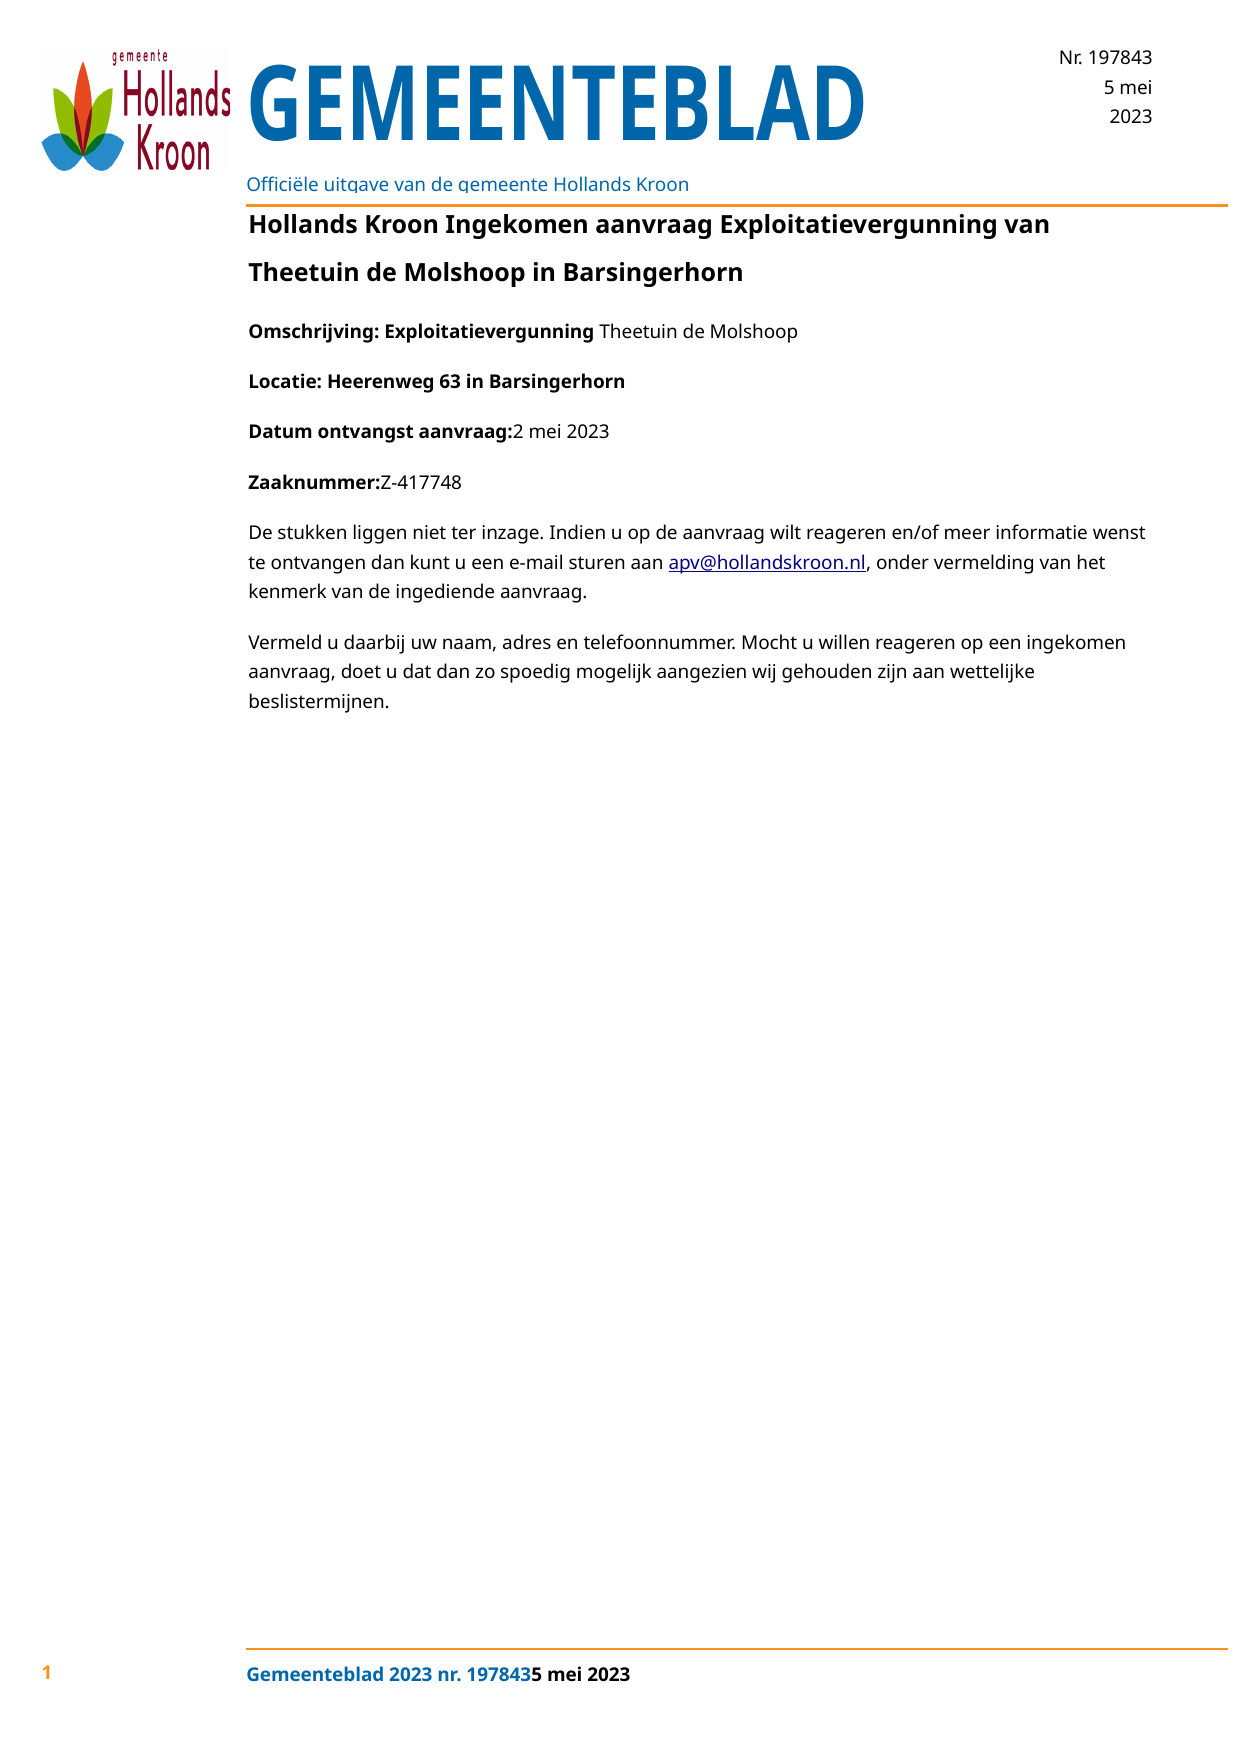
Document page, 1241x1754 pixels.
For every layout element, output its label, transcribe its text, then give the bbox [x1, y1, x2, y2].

text Omschrijving: Exploitatievergunning Theetuin de Molshoop [248, 318, 1152, 344]
text Hollands Kroon Ingekomen aanvraag Exploitatievergunning van Theetuin de Molshoop in Barsingerhorn [248, 207, 1152, 288]
text Datum ontvangst aanvraag:2 mei 2023 [248, 419, 1152, 444]
text Locatie: Heerenweg 63 in Barsingerhorn [248, 368, 1152, 394]
text Zaaknummer:Z-417748 [248, 469, 1152, 495]
text Vermeld u daarbij uw naam, adres en telefoonnummer. Mocht u willen reageren op een ingekomen aanvraag, doet u dat dan zo spoedig mogelijk aangezien wij gehouden zijn aan wettelijke beslistermijnen. [248, 629, 1152, 714]
text De stukken liggen niet ter inzage. Indien u op de aanvraag wilt reageren en/of meer informatie wenst te ontvangen dan kunt u een e-mail sturen aan apv@hollandskroon.nl, onder vermelding van het kenmerk van de ingediende aanvraag. [248, 519, 1152, 604]
picture [41, 47, 231, 172]
